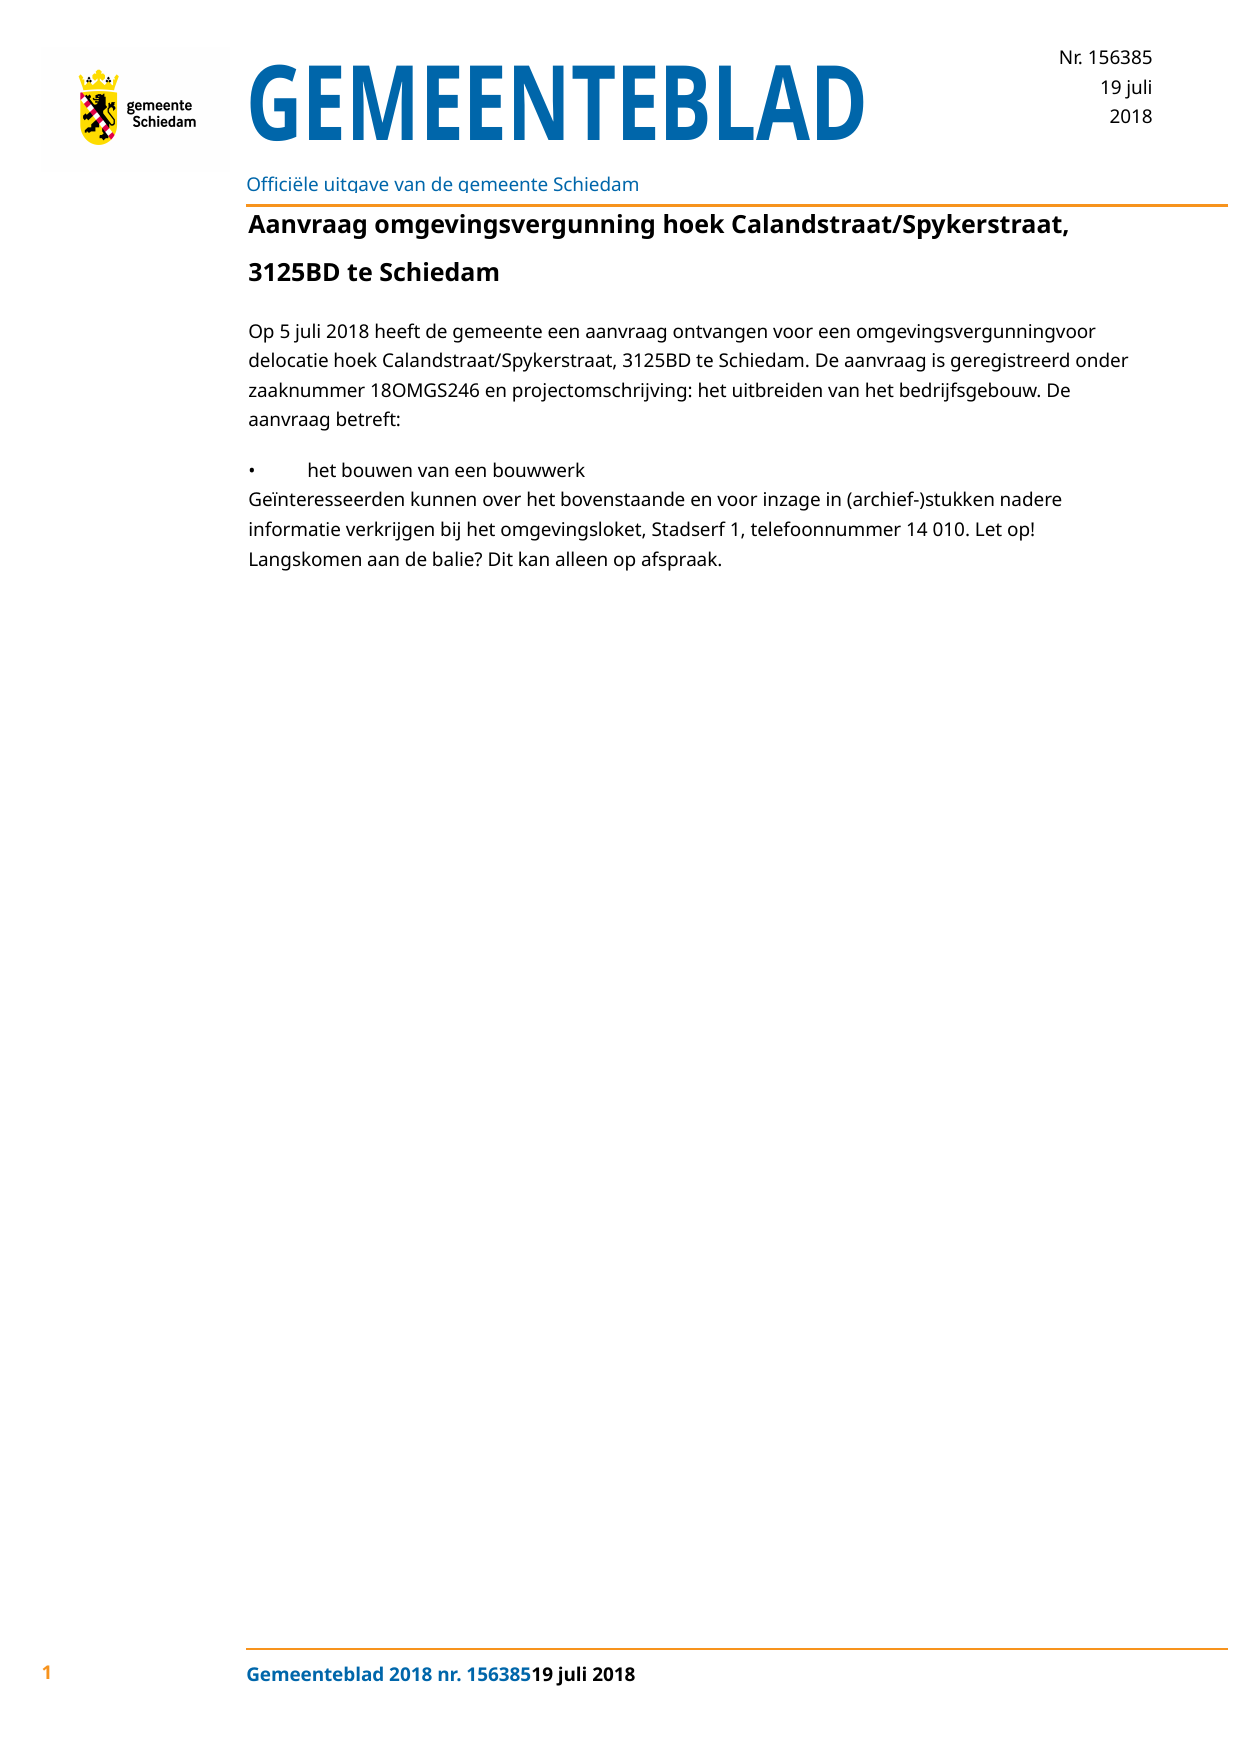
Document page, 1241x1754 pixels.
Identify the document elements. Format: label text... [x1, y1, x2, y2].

text Aanvraag omgevingsvergunning hoek Calandstraat/Spykerstraat, 3125BD te Schiedam [248, 207, 1152, 288]
text Geïnteresseerden kunnen over het bovenstaande en voor inzage in (archief-)stukken nadere informatie verkrijgen bij het omgevingsloket, Stadserf 1, telefoonnummer 14 010. Let op! Langskomen aan de balie? Dit kan alleen op afspraak. [248, 487, 1152, 572]
text Op 5 juli 2018 heeft de gemeente een aanvraag ontvangen voor een omgevingsvergunningvoor delocatie hoek Calandstraat/Spykerstraat, 3125BD te Schiedam. De aanvraag is geregistreerd onder zaaknummer 18OMGS246 en projectomschrijving: het uitbreiden van het bedrijfsgebouw. De aanvraag betreft: [248, 318, 1152, 432]
picture [41, 47, 231, 172]
list het bouwen van een bouwwerk [248, 457, 1152, 483]
